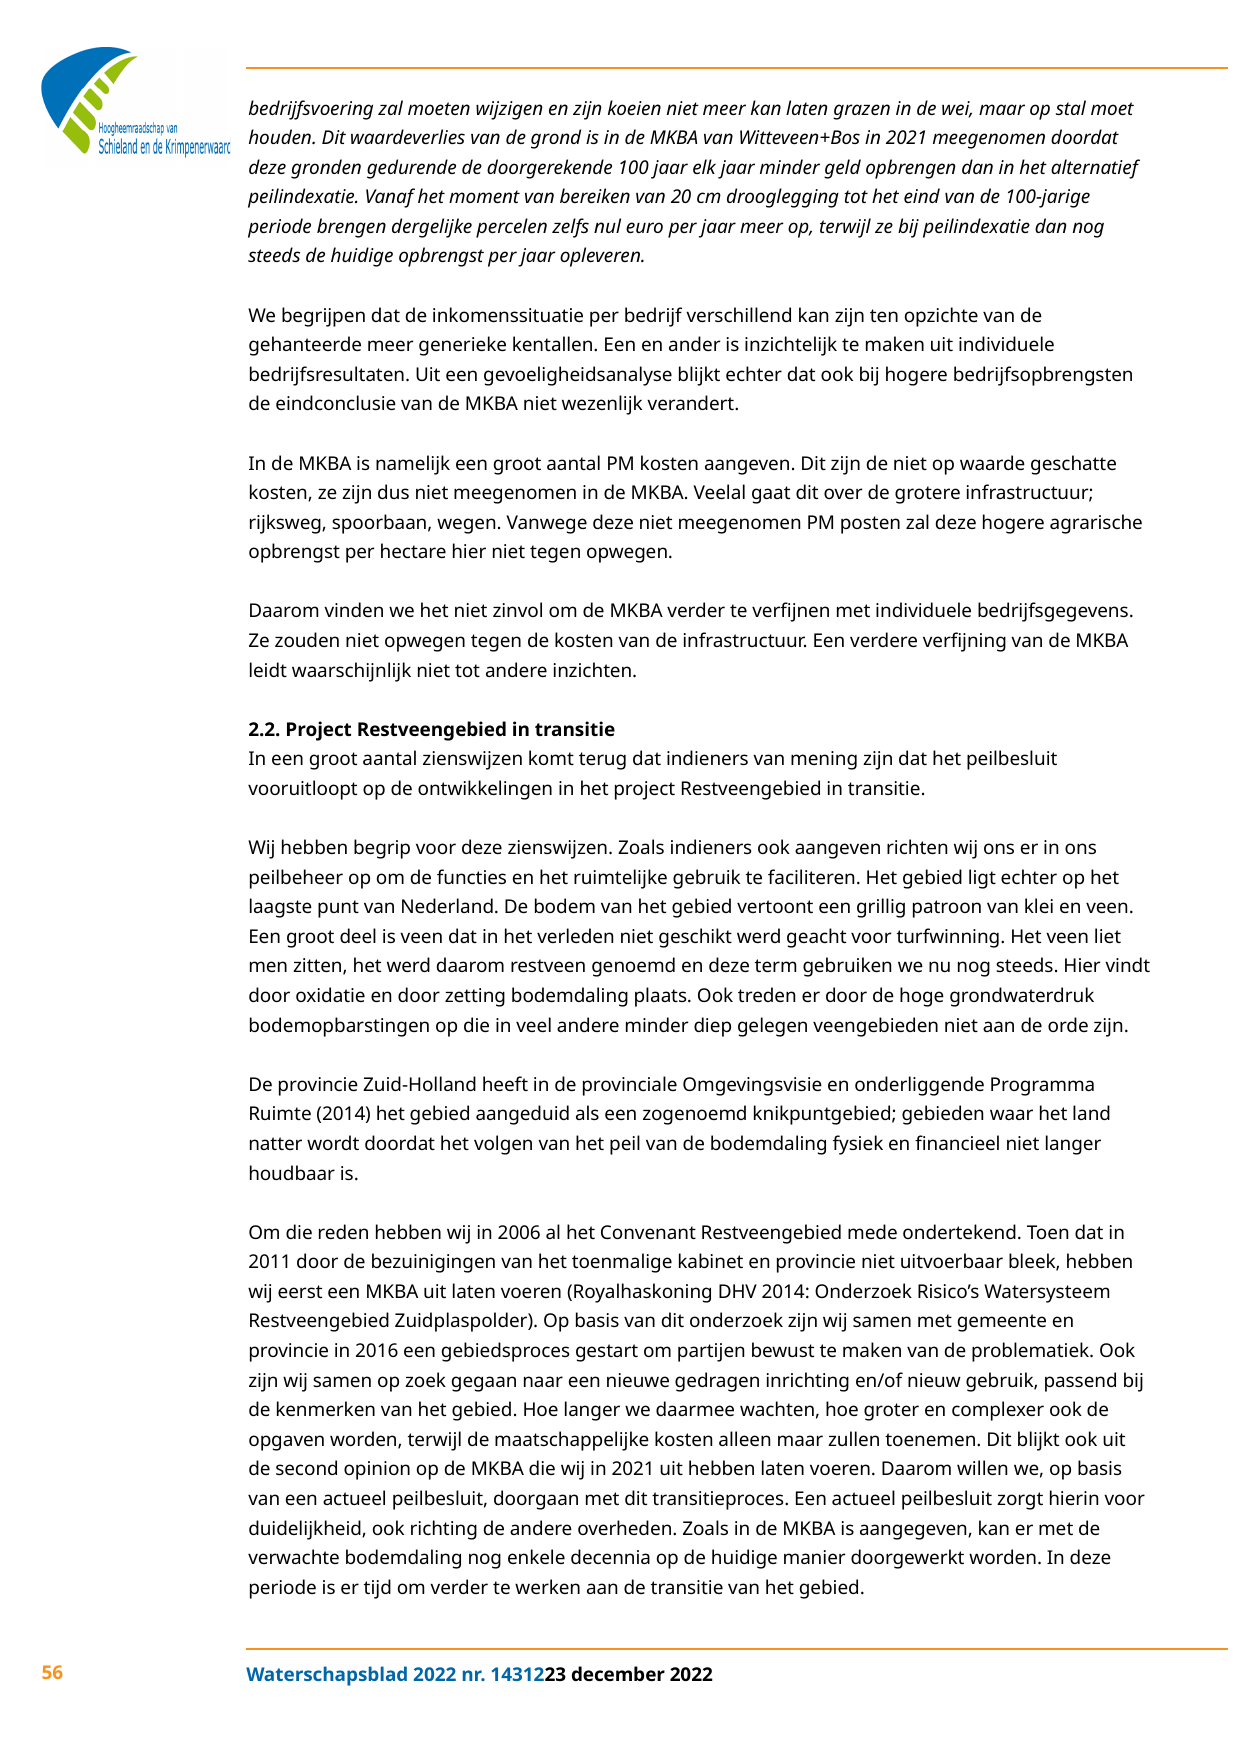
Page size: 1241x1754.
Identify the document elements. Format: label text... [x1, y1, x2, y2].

text In de MKBA is namelijk een groot aantal PM kosten aangeven. Dit zijn de niet op waarde geschatte kosten, ze zijn dus niet meegenomen in de MKBA. Veelal gaat dit over de grotere infrastructuur; rijksweg, spoorbaan, wegen. Vanwege deze niet meegenomen PM posten zal deze hogere agrarische opbrengst per hectare hier niet tegen opwegen. [248, 450, 1152, 564]
text We begrijpen dat de inkomenssituatie per bedrijf verschillend kan zijn ten opzichte van de gehanteerde meer generieke kentallen. Een en ander is inzichtelijk te maken uit individuele bedrijfsresultaten. Uit een gevoeligheidsanalyse blijkt echter dat ook bij hogere bedrijfsopbrengsten de eindconclusie van de MKBA niet wezenlijk verandert. [248, 302, 1152, 416]
text bedrijfsvoering zal moeten wijzigen en zijn koeien niet meer kan laten grazen in de wei, maar op stal moet houden. Dit waardeverlies van de grond is in de MKBA van Witteveen+Bos in 2021 meegenomen doordat deze gronden gedurende de doorgerekende 100 jaar elk jaar minder geld opbrengen dan in het alternatief peilindexatie. Vanaf het moment van bereiken van 20 cm drooglegging tot het eind van de 100-jarige periode brengen dergelijke percelen zelfs nul euro per jaar meer op, terwijl ze bij peilindexatie dan nog steeds de huidige opbrengst per jaar opleveren. [248, 95, 1152, 268]
text 2.2. Project Restveengebied in transitie [248, 716, 1152, 742]
text Daarom vinden we het niet zinvol om de MKBA verder te verfijnen met individuele bedrijfsgegevens. Ze zouden niet opwegen tegen de kosten van de infrastructuur. Een verdere verfijning van de MKBA leidt waarschijnlijk niet tot andere inzichten. [248, 598, 1152, 683]
text Wij hebben begrip voor deze zienswijzen. Zoals indieners ook aangeven richten wij ons er in ons peilbeheer op om de functies en het ruimtelijke gebruik te faciliteren. Het gebied ligt echter op het laagste punt van Nederland. De bodem van het gebied vertoont een grillig patroon van klei en veen. Een groot deel is veen dat in het verleden niet geschikt werd geacht voor turfwinning. Het veen liet men zitten, het werd daarom restveen genoemd en deze term gebruiken we nu nog steeds. Hier vindt door oxidatie en door zetting bodemdaling plaats. Ook treden er door de hoge grondwaterdruk bodemopbarstingen op die in veel andere minder diep gelegen veengebieden niet aan de orde zijn. [248, 834, 1152, 1038]
text Om die reden hebben wij in 2006 al het Convenant Restveengebied mede ondertekend. Toen dat in 2011 door de bezuinigingen van het toenmalige kabinet en provincie niet uitvoerbaar bleek, hebben wij eerst een MKBA uit laten voeren (Royalhaskoning DHV 2014: Onderzoek Risico’s Watersysteem Restveengebied Zuidplaspolder). Op basis van dit onderzoek zijn wij samen met gemeente en provincie in 2016 een gebiedsproces gestart om partijen bewust te maken van de problematiek. Ook zijn wij samen op zoek gegaan naar een nieuwe gedragen inrichting en/of nieuw gebruik, passend bij de kenmerken van het gebied. Hoe langer we daarmee wachten, hoe groter en complexer ook de opgaven worden, terwijl de maatschappelijke kosten alleen maar zullen toenemen. Dit blijkt ook uit de second opinion op de MKBA die wij in 2021 uit hebben laten voeren. Daarom willen we, op basis van een actueel peilbesluit, doorgaan met dit transitieproces. Een actueel peilbesluit zorgt hierin voor duidelijkheid, ook richting de andere overheden. Zoals in de MKBA is aangegeven, kan er met de verwachte bodemdaling nog enkele decennia op de huidige manier doorgewerkt worden. In deze periode is er tijd om verder te werken aan de transitie van het gebied. [248, 1219, 1152, 1600]
text In een groot aantal zienswijzen komt terug dat indieners van mening zijn dat het peilbesluit vooruitloopt op de ontwikkelingen in het project Restveengebied in transitie. [248, 746, 1152, 801]
text De provincie Zuid-Holland heeft in de provinciale Omgevingsvisie en onderliggende Programma Ruimte (2014) het gebied aangeduid als een zogenoemd knikpuntgebied; gebieden waar het land natter wordt doordat het volgen van het peil van de bodemdaling fysiek en financieel niet langer houdbaar is. [248, 1071, 1152, 1186]
picture [41, 47, 231, 172]
